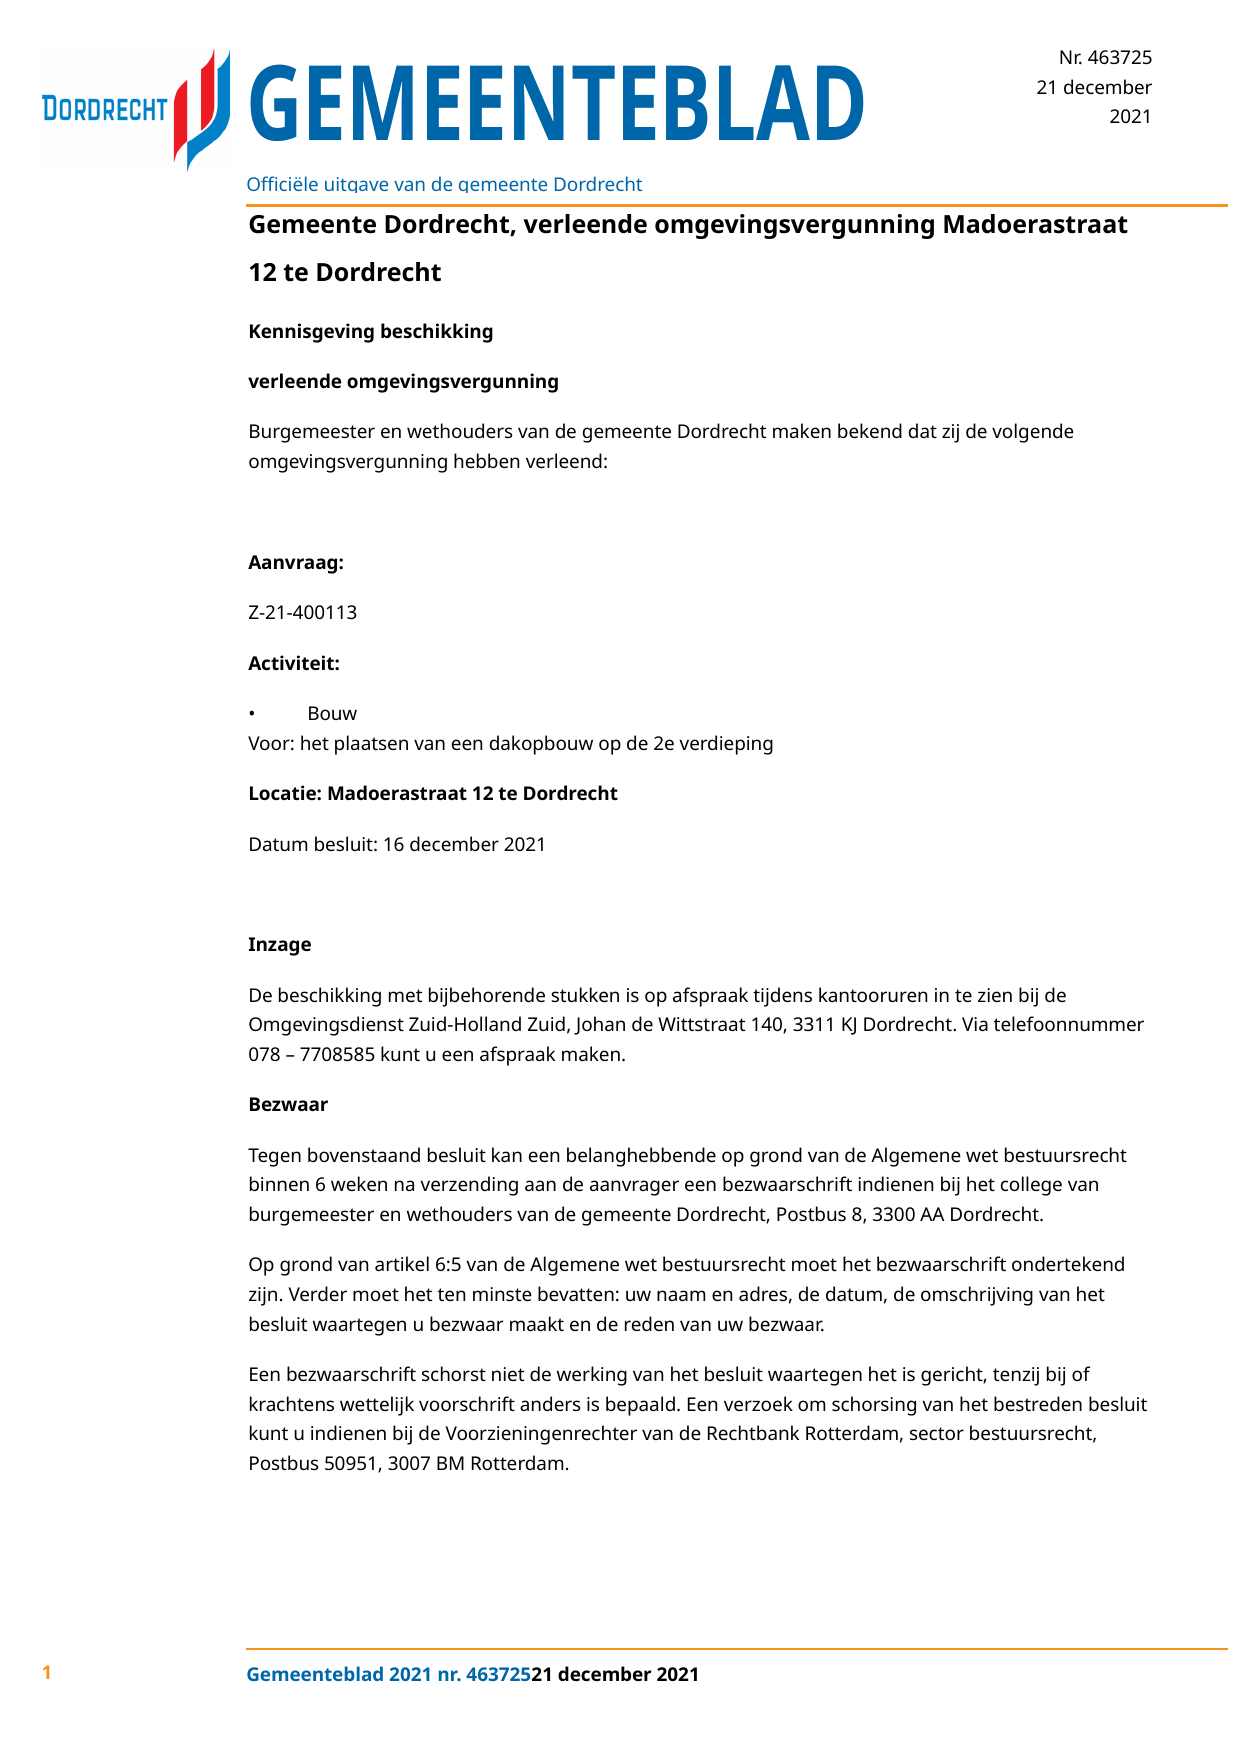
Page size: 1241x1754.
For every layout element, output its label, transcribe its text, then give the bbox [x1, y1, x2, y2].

text Locatie: Madoerastraat 12 te Dordrecht [248, 780, 1152, 806]
text De beschikking met bijbehorende stukken is op afspraak tijdens kantooruren in te zien bij de Omgevingsdienst Zuid-Holland Zuid, Johan de Wittstraat 140, 3311 KJ Dordrecht. Via telefoonnummer 078 – 7708585 kunt u een afspraak maken. [248, 982, 1152, 1067]
text Inzage [248, 932, 1152, 957]
text Voor: het plaatsen van een dakopbouw op de 2e verdieping [248, 730, 1152, 756]
text Op grond van artikel 6:5 van de Algemene wet bestuursrecht moet het bezwaarschrift ondertekend zijn. Verder moet het ten minste bevatten: uw naam en adres, de datum, de omschrijving van het besluit waartegen u bezwaar maakt en de reden van uw bezwaar. [248, 1252, 1152, 1337]
text Datum besluit: 16 december 2021 [248, 831, 1152, 857]
text verleende omgevingsvergunning [248, 368, 1152, 394]
text Een bezwaarschrift schorst niet de werking van het besluit waartegen het is gericht, tenzij bij of krachtens wettelijk voorschrift anders is bepaald. Een verzoek om schorsing van het bestreden besluit kunt u indienen bij de Voorzieningenrechter van de Rechtbank Rotterdam, sector bestuursrecht, Postbus 50951, 3007 BM Rotterdam. [248, 1361, 1152, 1476]
text Bezwaar [248, 1092, 1152, 1117]
text Burgemeester en wethouders van de gemeente Dordrecht maken bekend dat zij de volgende omgevingsvergunning hebben verleend: [248, 419, 1152, 474]
text Z-21-400113 [248, 599, 1152, 625]
list Bouw [248, 700, 1152, 726]
text Tegen bovenstaand besluit kan een belanghebbende op grond van de Algemene wet bestuursrecht binnen 6 weken na verzending aan de aanvrager een bezwaarschrift indienen bij het college van burgemeester en wethouders van de gemeente Dordrecht, Postbus 8, 3300 AA Dordrecht. [248, 1142, 1152, 1227]
text Activiteit: [248, 650, 1152, 676]
text Gemeente Dordrecht, verleende omgevingsvergunning Madoerastraat 12 te Dordrecht [248, 207, 1152, 288]
picture [41, 47, 231, 172]
text Aanvraag: [248, 549, 1152, 575]
text Kennisgeving beschikking [248, 318, 1152, 344]
